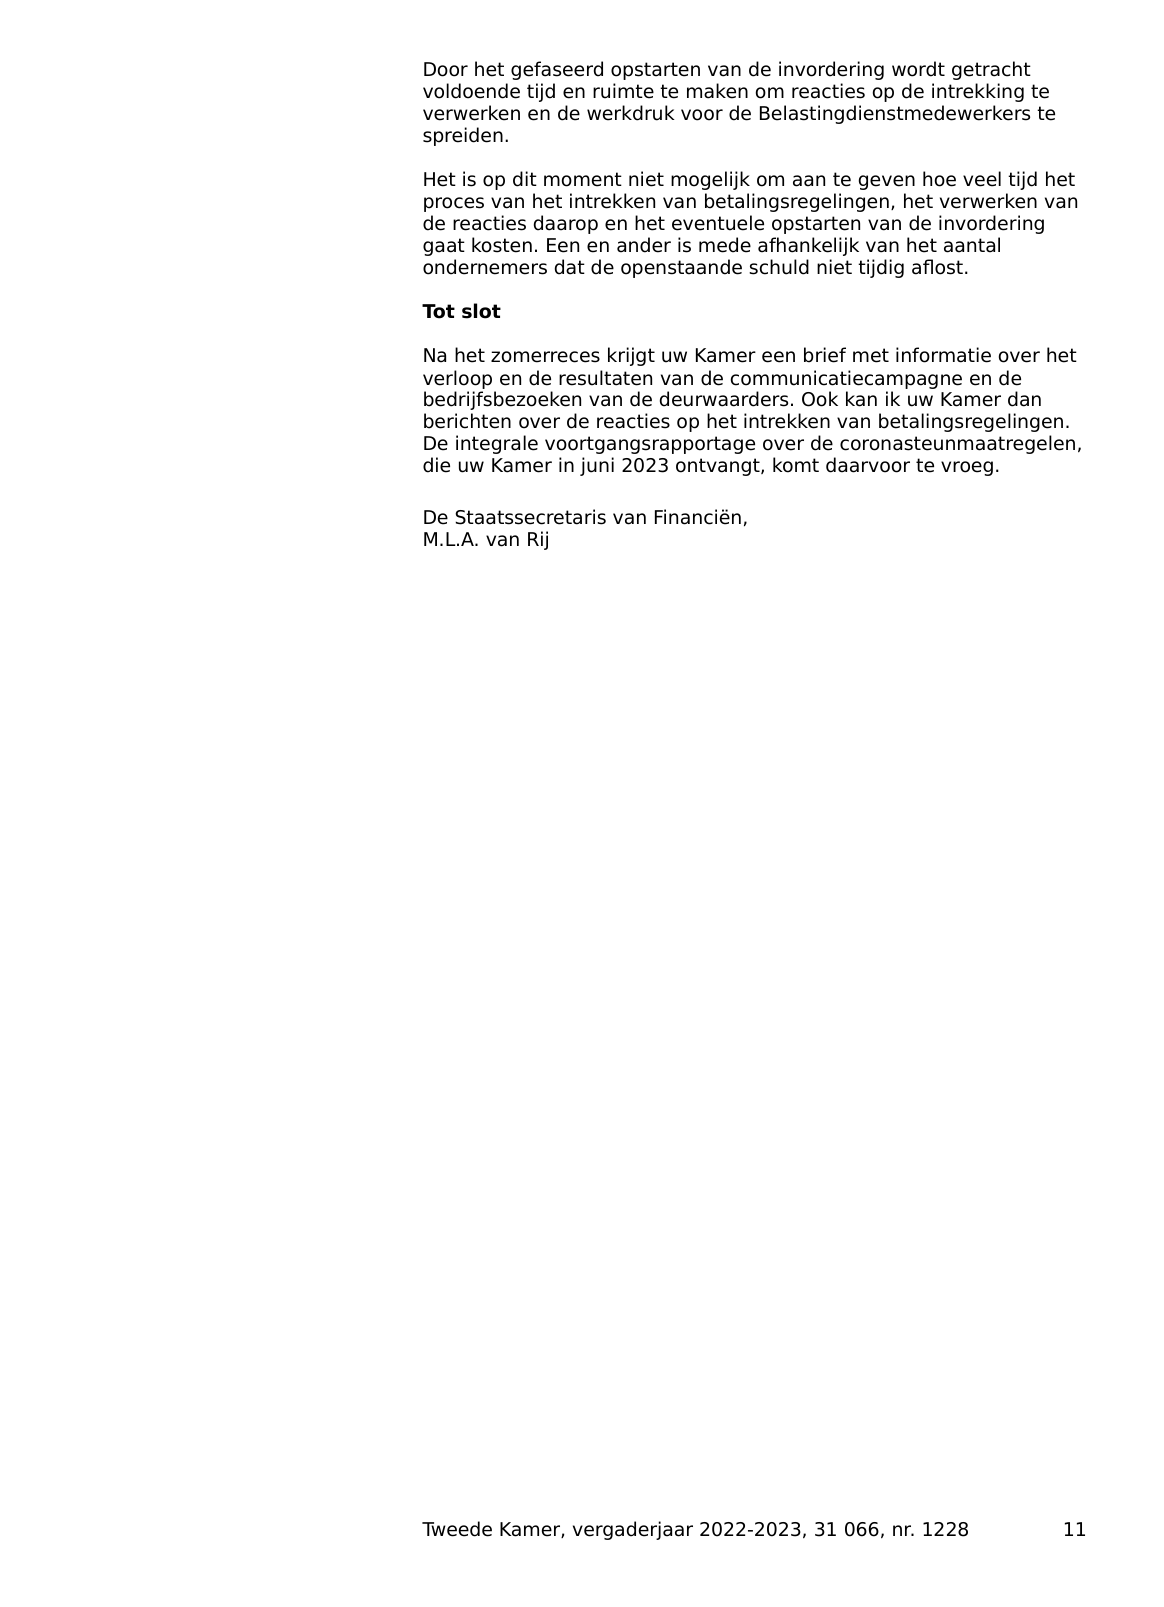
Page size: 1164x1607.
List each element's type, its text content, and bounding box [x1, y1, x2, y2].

text Na het zomerreces krijgt uw Kamer een brief met informatie over het verloop en de resultaten van de communicatiecampagne en de bedrijfsbezoeken van de deurwaarders. Ook kan ik uw Kamer dan berichten over de reacties op het intrekken van betalingsregelingen. De integrale voortgangsrapportage over de coronasteunmaatregelen, die uw Kamer in juni 2023 ontvangt, komt daarvoor te vroeg. [422, 345, 1087, 477]
subtitle Tot slot [422, 301, 1087, 323]
text Door het gefaseerd opstarten van de invordering wordt getracht voldoende tijd en ruimte te maken om reacties op de intrekking te verwerken en de werkdruk voor de Belastingdienstmedewerkers te spreiden. [422, 59, 1087, 147]
text Het is op dit moment niet mogelijk om aan te geven hoe veel tijd het proces van het intrekken van betalingsregelingen, het verwerken van de reacties daarop en het eventuele opstarten van de invordering gaat kosten. Een en ander is mede afhankelijk van het aantal ondernemers dat de openstaande schuld niet tijdig aflost. [422, 169, 1087, 279]
text De Staatssecretaris van Financiën, M.L.A. van Rij [422, 507, 1087, 551]
